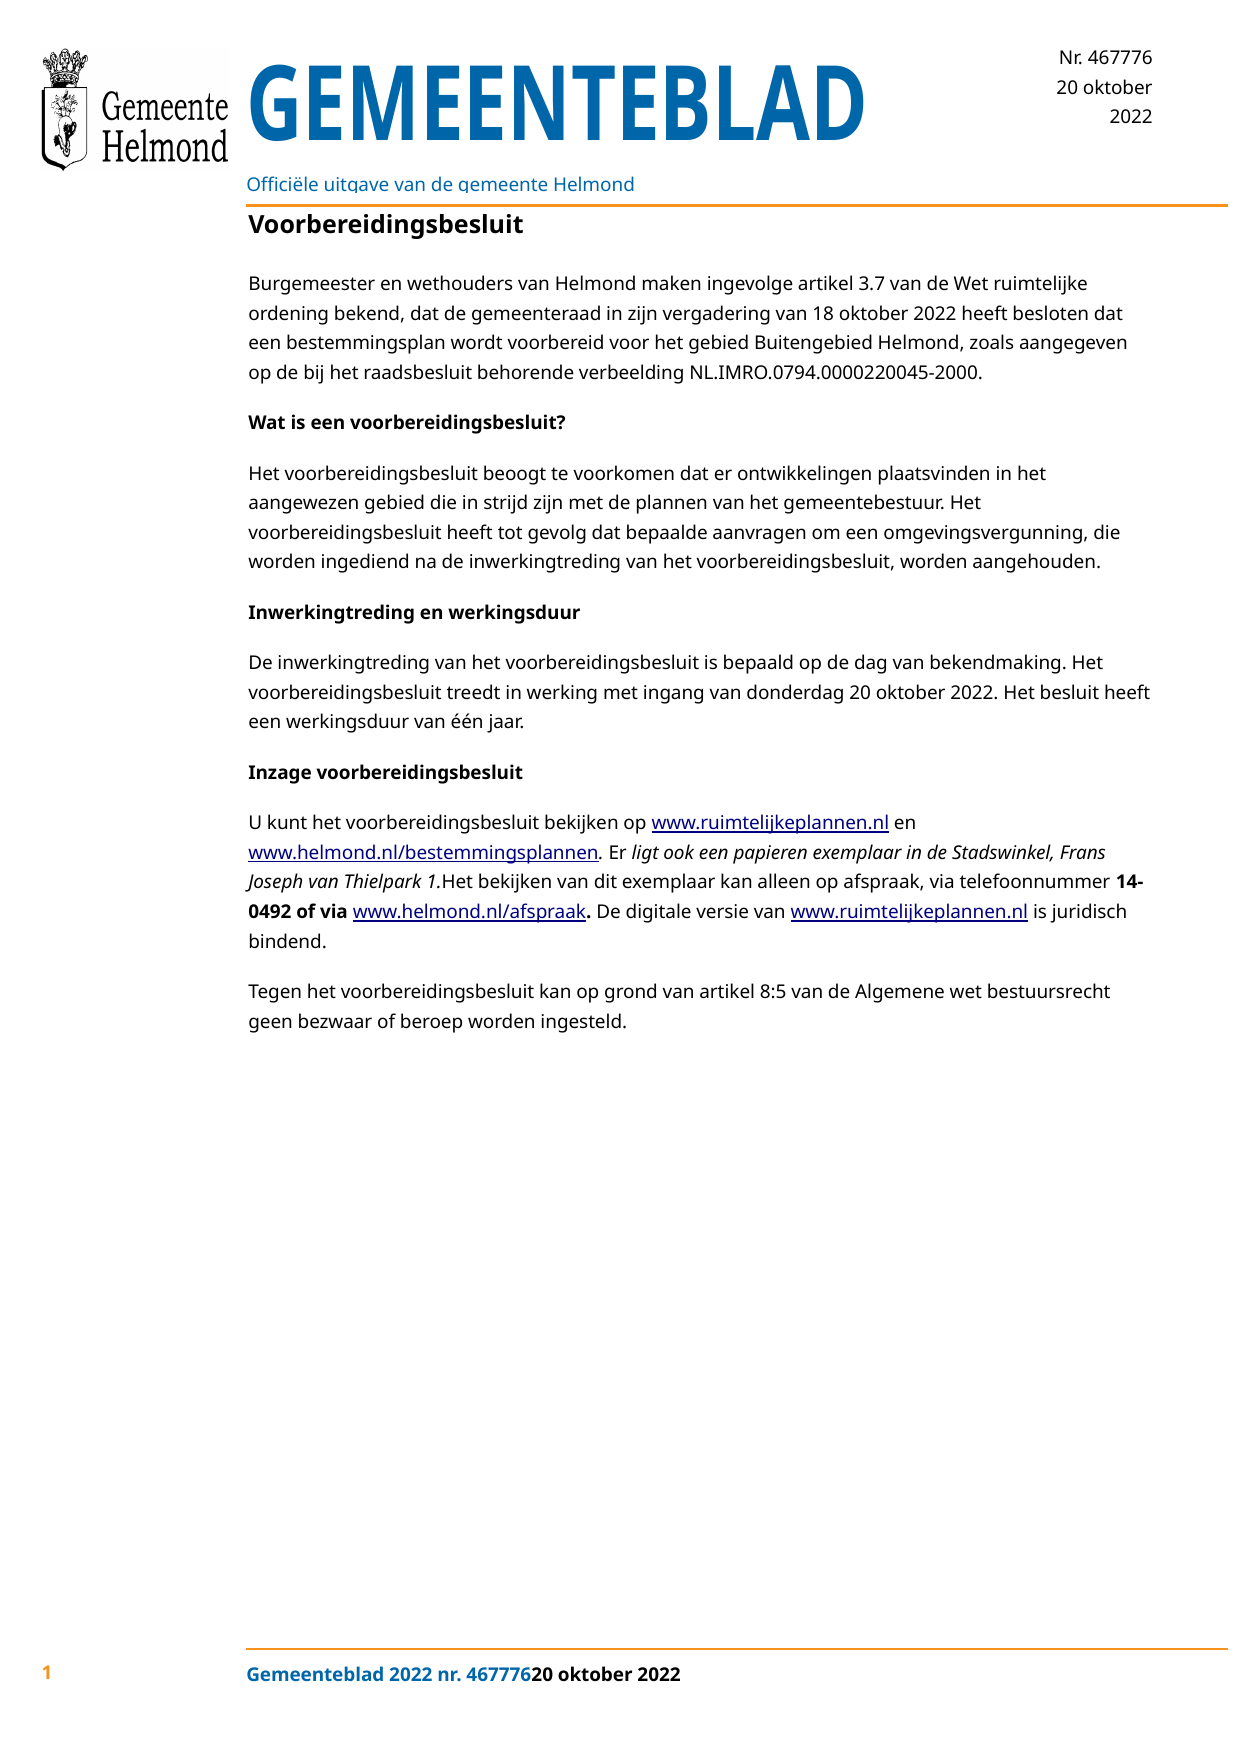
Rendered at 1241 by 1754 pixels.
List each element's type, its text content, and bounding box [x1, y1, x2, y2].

text Tegen het voorbereidingsbesluit kan op grond van artikel 8:5 van de Algemene wet bestuursrecht geen bezwaar of beroep worden ingesteld. [248, 978, 1152, 1033]
text De inwerkingtreding van het voorbereidingsbesluit is bepaald op de dag van bekendmaking. Het voorbereidingsbesluit treedt in werking met ingang van donderdag 20 oktober 2022. Het besluit heeft een werkingsduur van één jaar. [248, 649, 1152, 734]
text Inzage voorbereidingsbesluit [248, 759, 1152, 785]
text U kunt het voorbereidingsbesluit bekijken op www.ruimtelijkeplannen.nl en www.helmond.nl/bestemmingsplannen. Er ligt ook een papieren exemplaar in de Stadswinkel, Frans Joseph van Thielpark 1.Het bekijken van dit exemplaar kan alleen op afspraak, via telefoonnummer 14-0492 of via www.helmond.nl/afspraak. De digitale versie van www.ruimtelijkeplannen.nl is juridisch bindend. [248, 809, 1152, 953]
text Voorbereidingsbesluit [248, 207, 1152, 241]
text Het voorbereidingsbesluit beoogt te voorkomen dat er ontwikkelingen plaatsvinden in het aangewezen gebied die in strijd zijn met de plannen van het gemeentebestuur. Het voorbereidingsbesluit heeft tot gevolg dat bepaalde aanvragen om een omgevingsvergunning, die worden ingediend na de inwerkingtreding van het voorbereidingsbesluit, worden aangehouden. [248, 460, 1152, 574]
text Inwerkingtreding en werkingsduur [248, 599, 1152, 625]
picture [41, 47, 231, 172]
text Burgemeester en wethouders van Helmond maken ingevolge artikel 3.7 van de Wet ruimtelijke ordening bekend, dat de gemeenteraad in zijn vergadering van 18 oktober 2022 heeft besloten dat een bestemmingsplan wordt voorbereid voor het gebied Buitengebied Helmond, zoals aangegeven op de bij het raadsbesluit behorende verbeelding NL.IMRO.0794.0000220045-2000. [248, 270, 1152, 385]
text Wat is een voorbereidingsbesluit? [248, 409, 1152, 435]
